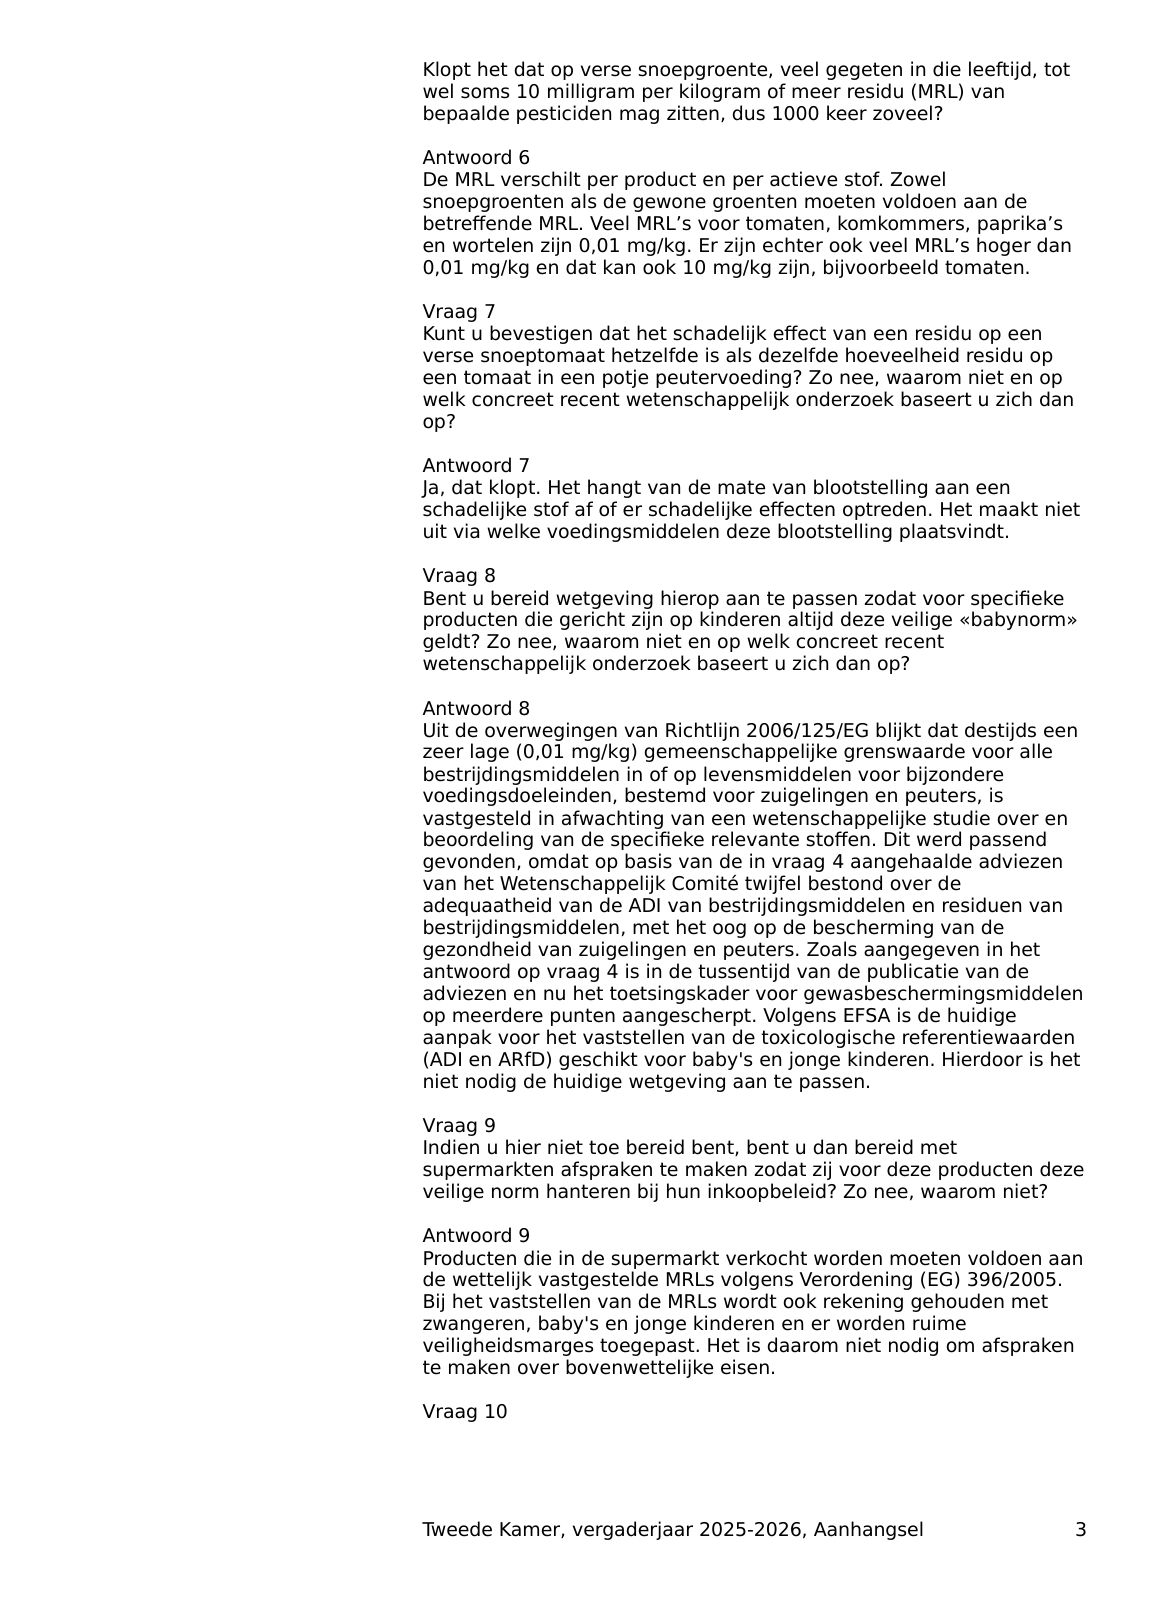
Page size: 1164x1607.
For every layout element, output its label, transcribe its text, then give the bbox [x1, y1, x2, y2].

text Vraag 10 [422, 1401, 1087, 1423]
text Indien u hier niet toe bereid bent, bent u dan bereid met supermarkten afspraken te maken zodat zij voor deze producten deze veilige norm hanteren bij hun inkoopbeleid? Zo nee, waarom niet? [422, 1137, 1087, 1203]
text Ja, dat klopt. Het hangt van de mate van blootstelling aan een schadelijke stof af of er schadelijke effecten optreden. Het maakt niet uit via welke voedingsmiddelen deze blootstelling plaatsvindt. [422, 477, 1087, 543]
text Vraag 9 [422, 1115, 1087, 1137]
text Vraag 7 [422, 301, 1087, 323]
text Kunt u bevestigen dat het schadelijk effect van een residu op een verse snoeptomaat hetzelfde is als dezelfde hoeveelheid residu op een tomaat in een potje peutervoeding? Zo nee, waarom niet en op welk concreet recent wetenschappelijk onderzoek baseert u zich dan op? [422, 323, 1087, 433]
text Antwoord 6 [422, 147, 1087, 169]
text De MRL verschilt per product en per actieve stof. Zowel snoepgroenten als de gewone groenten moeten voldoen aan de betreffende MRL. Veel MRL’s voor tomaten, komkommers, paprika’s en wortelen zijn 0,01 mg/kg. Er zijn echter ook veel MRL’s hoger dan 0,01 mg/kg en dat kan ook 10 mg/kg zijn, bijvoorbeeld tomaten. [422, 169, 1087, 279]
text Antwoord 7 [422, 455, 1087, 477]
text Antwoord 9 [422, 1225, 1087, 1247]
text Producten die in de supermarkt verkocht worden moeten voldoen aan de wettelijk vastgestelde MRLs volgens Verordening (EG) 396/2005. Bij het vaststellen van de MRLs wordt ook rekening gehouden met zwangeren, baby's en jonge kinderen en er worden ruime veiligheidsmarges toegepast. Het is daarom niet nodig om afspraken te maken over bovenwettelijke eisen. [422, 1247, 1087, 1379]
text Klopt het dat op verse snoepgroente, veel gegeten in die leeftijd, tot wel soms 10 milligram per kilogram of meer residu (MRL) van bepaalde pesticiden mag zitten, dus 1000 keer zoveel? [422, 59, 1087, 125]
text Uit de overwegingen van Richtlijn 2006/125/EG blijkt dat destijds een zeer lage (0,01 mg/kg) gemeenschappelijke grenswaarde voor alle bestrijdingsmiddelen in of op levensmiddelen voor bijzondere voedingsdoeleinden, bestemd voor zuigelingen en peuters, is vastgesteld in afwachting van een wetenschappelijke studie over en beoordeling van de specifieke relevante stoffen. Dit werd passend gevonden, omdat op basis van de in vraag 4 aangehaalde adviezen van het Wetenschappelijk Comité twijfel bestond over de adequaatheid van de ADI van bestrijdingsmiddelen en residuen van bestrijdingsmiddelen, met het oog op de bescherming van de gezondheid van zuigelingen en peuters. Zoals aangegeven in het antwoord op vraag 4 is in de tussentijd van de publicatie van de adviezen en nu het toetsingskader voor gewasbeschermingsmiddelen op meerdere punten aangescherpt. Volgens EFSA is de huidige aanpak voor het vaststellen van de toxicologische referentiewaarden (ADI en ARfD) geschikt voor baby's en jonge kinderen. Hierdoor is het niet nodig de huidige wetgeving aan te passen. [422, 719, 1087, 1093]
text Vraag 8 [422, 565, 1087, 587]
text Antwoord 8 [422, 697, 1087, 719]
text Bent u bereid wetgeving hierop aan te passen zodat voor specifieke producten die gericht zijn op kinderen altijd deze veilige «babynorm» geldt? Zo nee, waarom niet en op welk concreet recent wetenschappelijk onderzoek baseert u zich dan op? [422, 587, 1087, 675]
